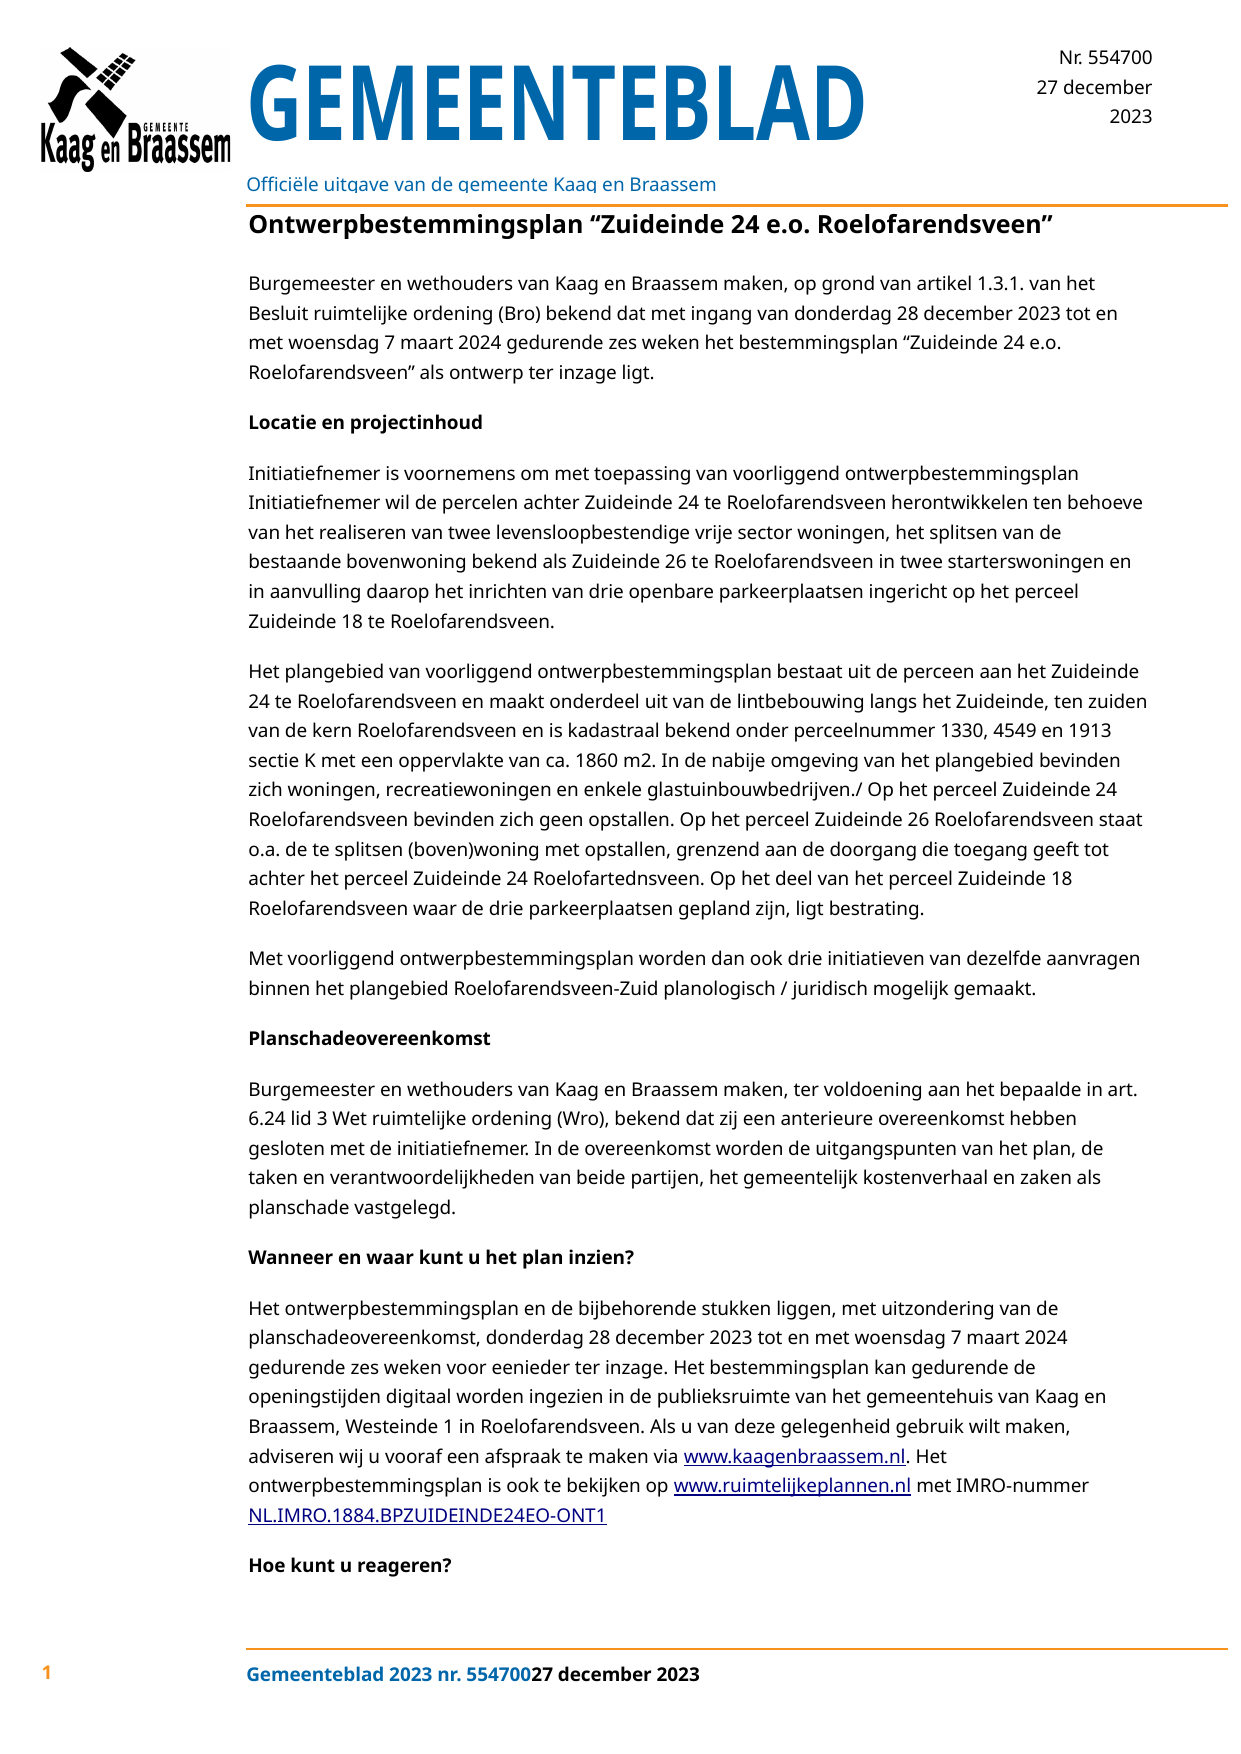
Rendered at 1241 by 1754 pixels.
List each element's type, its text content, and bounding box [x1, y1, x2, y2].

picture [41, 47, 231, 172]
text Het plangebied van voorliggend ontwerpbestemmingsplan bestaat uit de perceen aan het Zuideinde 24 te Roelofarendsveen en maakt onderdeel uit van de lintbebouwing langs het Zuideinde, ten zuiden van de kern Roelofarendsveen en is kadastraal bekend onder perceelnummer 1330, 4549 en 1913 sectie K met een oppervlakte van ca. 1860 m2. In de nabije omgeving van het plangebied bevinden zich woningen, recreatiewoningen en enkele glastuinbouwbedrijven./ Op het perceel Zuideinde 24 Roelofarendsveen bevinden zich geen opstallen. Op het perceel Zuideinde 26 Roelofarendsveen staat o.a. de te splitsen (boven)woning met opstallen, grenzend aan de doorgang die toegang geeft tot achter het perceel Zuideinde 24 Roelofartednsveen. Op het deel van het perceel Zuideinde 18 Roelofarendsveen waar de drie parkeerplaatsen gepland zijn, ligt bestrating. [248, 658, 1152, 921]
text Burgemeester en wethouders van Kaag en Braassem maken, op grond van artikel 1.3.1. van het Besluit ruimtelijke ordening (Bro) bekend dat met ingang van donderdag 28 december 2023 tot en met woensdag 7 maart 2024 gedurende zes weken het bestemmingsplan “Zuideinde 24 e.o. Roelofarendsveen” als ontwerp ter inzage ligt. [248, 270, 1152, 385]
text Ontwerpbestemmingsplan ‘‘Zuideinde 24 e.o. Roelofarendsveen” [248, 207, 1152, 241]
text Planschadeovereenkomst [248, 1025, 1152, 1051]
text Met voorliggend ontwerpbestemmingsplan worden dan ook drie initiatieven van dezelfde aanvragen binnen het plangebied Roelofarendsveen-Zuid planologisch / juridisch mogelijk gemaakt. [248, 945, 1152, 1001]
text Burgemeester en wethouders van Kaag en Braassem maken, ter voldoening aan het bepaalde in art. 6.24 lid 3 Wet ruimtelijke ordening (Wro), bekend dat zij een anterieure overeenkomst hebben gesloten met de initiatiefnemer. In de overeenkomst worden de uitgangspunten van het plan, de taken en verantwoordelijkheden van beide partijen, het gemeentelijk kostenverhaal en zaken als planschade vastgelegd. [248, 1076, 1152, 1220]
text Locatie en projectinhoud [248, 409, 1152, 435]
text Wanneer en waar kunt u het plan inzien? [248, 1244, 1152, 1270]
text Het ontwerpbestemmingsplan en de bijbehorende stukken liggen, met uitzondering van de planschadeovereenkomst, donderdag 28 december 2023 tot en met woensdag 7 maart 2024 gedurende zes weken voor eenieder ter inzage. Het bestemmingsplan kan gedurende de openingstijden digitaal worden ingezien in de publieksruimte van het gemeentehuis van Kaag en Braassem, Westeinde 1 in Roelofarendsveen. Als u van deze gelegenheid gebruik wilt maken, adviseren wij u vooraf een afspraak te maken via www.kaagenbraassem.nl. Het ontwerpbestemmingsplan is ook te bekijken op www.ruimtelijkeplannen.nl met IMRO-nummer NL.IMRO.1884.BPZUIDEINDE24EO-ONT1 [248, 1295, 1152, 1528]
text Initiatiefnemer is voornemens om met toepassing van voorliggend ontwerpbestemmingsplan Initiatiefnemer wil de percelen achter Zuideinde 24 te Roelofarendsveen herontwikkelen ten behoeve van het realiseren van twee levensloopbestendige vrije sector woningen, het splitsen van de bestaande bovenwoning bekend als Zuideinde 26 te Roelofarendsveen in twee starterswoningen en in aanvulling daarop het inrichten van drie openbare parkeerplaatsen ingericht op het perceel Zuideinde 18 te Roelofarendsveen. [248, 460, 1152, 633]
text Hoe kunt u reageren? [248, 1552, 1152, 1578]
